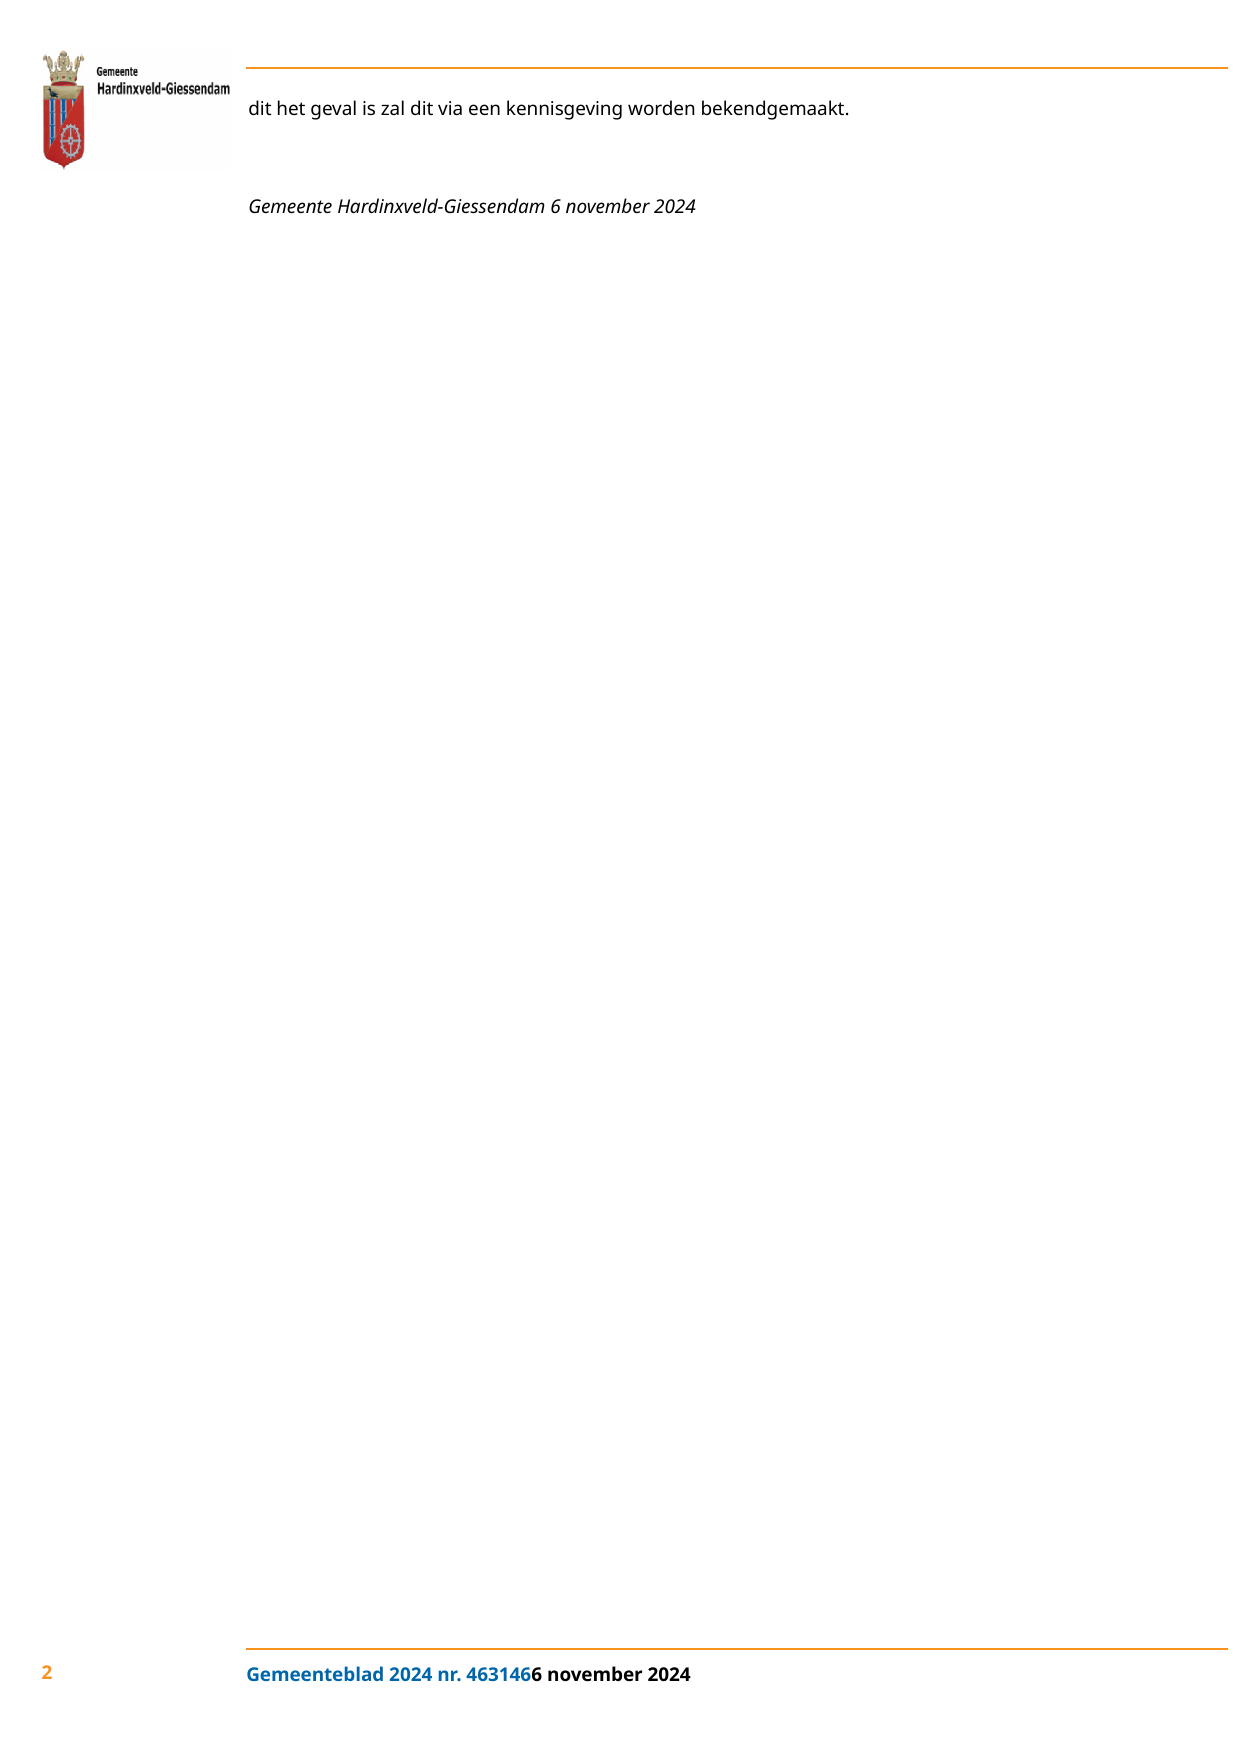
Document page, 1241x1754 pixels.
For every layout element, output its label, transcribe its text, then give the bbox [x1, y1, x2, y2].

picture [41, 47, 231, 172]
text Gemeente Hardinxveld-Giessendam 6 november 2024 [248, 193, 1152, 219]
text dit het geval is zal dit via een kennisgeving worden bekendgemaakt. [248, 95, 1152, 121]
